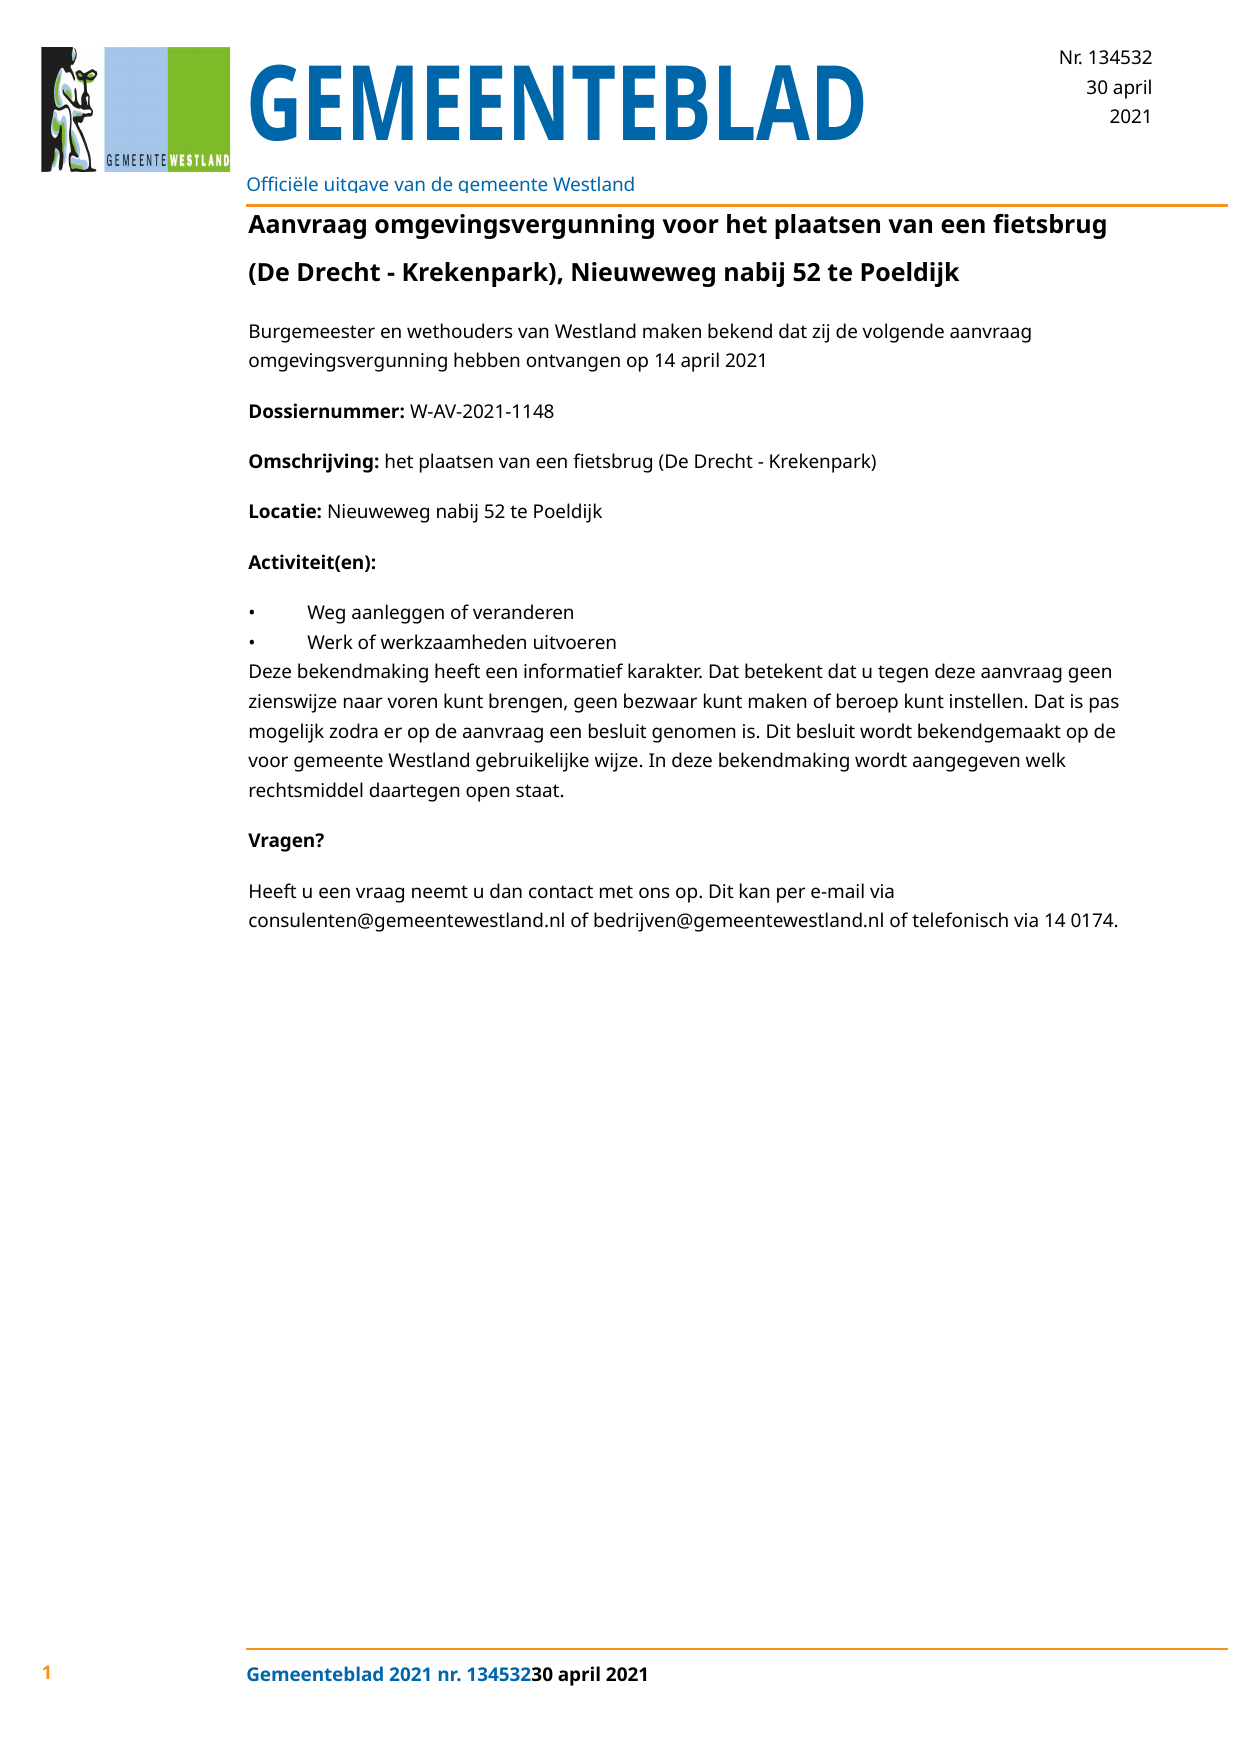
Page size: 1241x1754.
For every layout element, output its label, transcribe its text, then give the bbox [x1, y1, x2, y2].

text Deze bekendmaking heeft een informatief karakter. Dat betekent dat u tegen deze aanvraag geen zienswijze naar voren kunt brengen, geen bezwaar kunt maken of beroep kunt instellen. Dat is pas mogelijk zodra er op de aanvraag een besluit genomen is. Dit besluit wordt bekendgemaakt op de voor gemeente Westland gebruikelijke wijze. In deze bekendmaking wordt aangegeven welk rechtsmiddel daartegen open staat. [248, 659, 1152, 803]
list Werk of werkzaamheden uitvoeren [248, 629, 1152, 655]
text Omschrijving: het plaatsen van een fietsbrug (De Drecht - Krekenpark) [248, 448, 1152, 474]
list Weg aanleggen of veranderen [248, 599, 1152, 625]
picture [41, 47, 231, 172]
text Activiteit(en): [248, 549, 1152, 575]
text Burgemeester en wethouders van Westland maken bekend dat zij de volgende aanvraag omgevingsvergunning hebben ontvangen op 14 april 2021 [248, 318, 1152, 373]
text Dossiernummer: W-AV-2021-1148 [248, 398, 1152, 424]
text Locatie: Nieuweweg nabij 52 te Poeldijk [248, 499, 1152, 524]
text Vragen? [248, 827, 1152, 853]
text Aanvraag omgevingsvergunning voor het plaatsen van een fietsbrug (De Drecht - Krekenpark), Nieuweweg nabij 52 te Poeldijk [248, 207, 1152, 288]
text Heeft u een vraag neemt u dan contact met ons op. Dit kan per e-mail via consulenten@gemeentewestland.nl of bedrijven@gemeentewestland.nl of telefonisch via 14 0174. [248, 878, 1152, 933]
